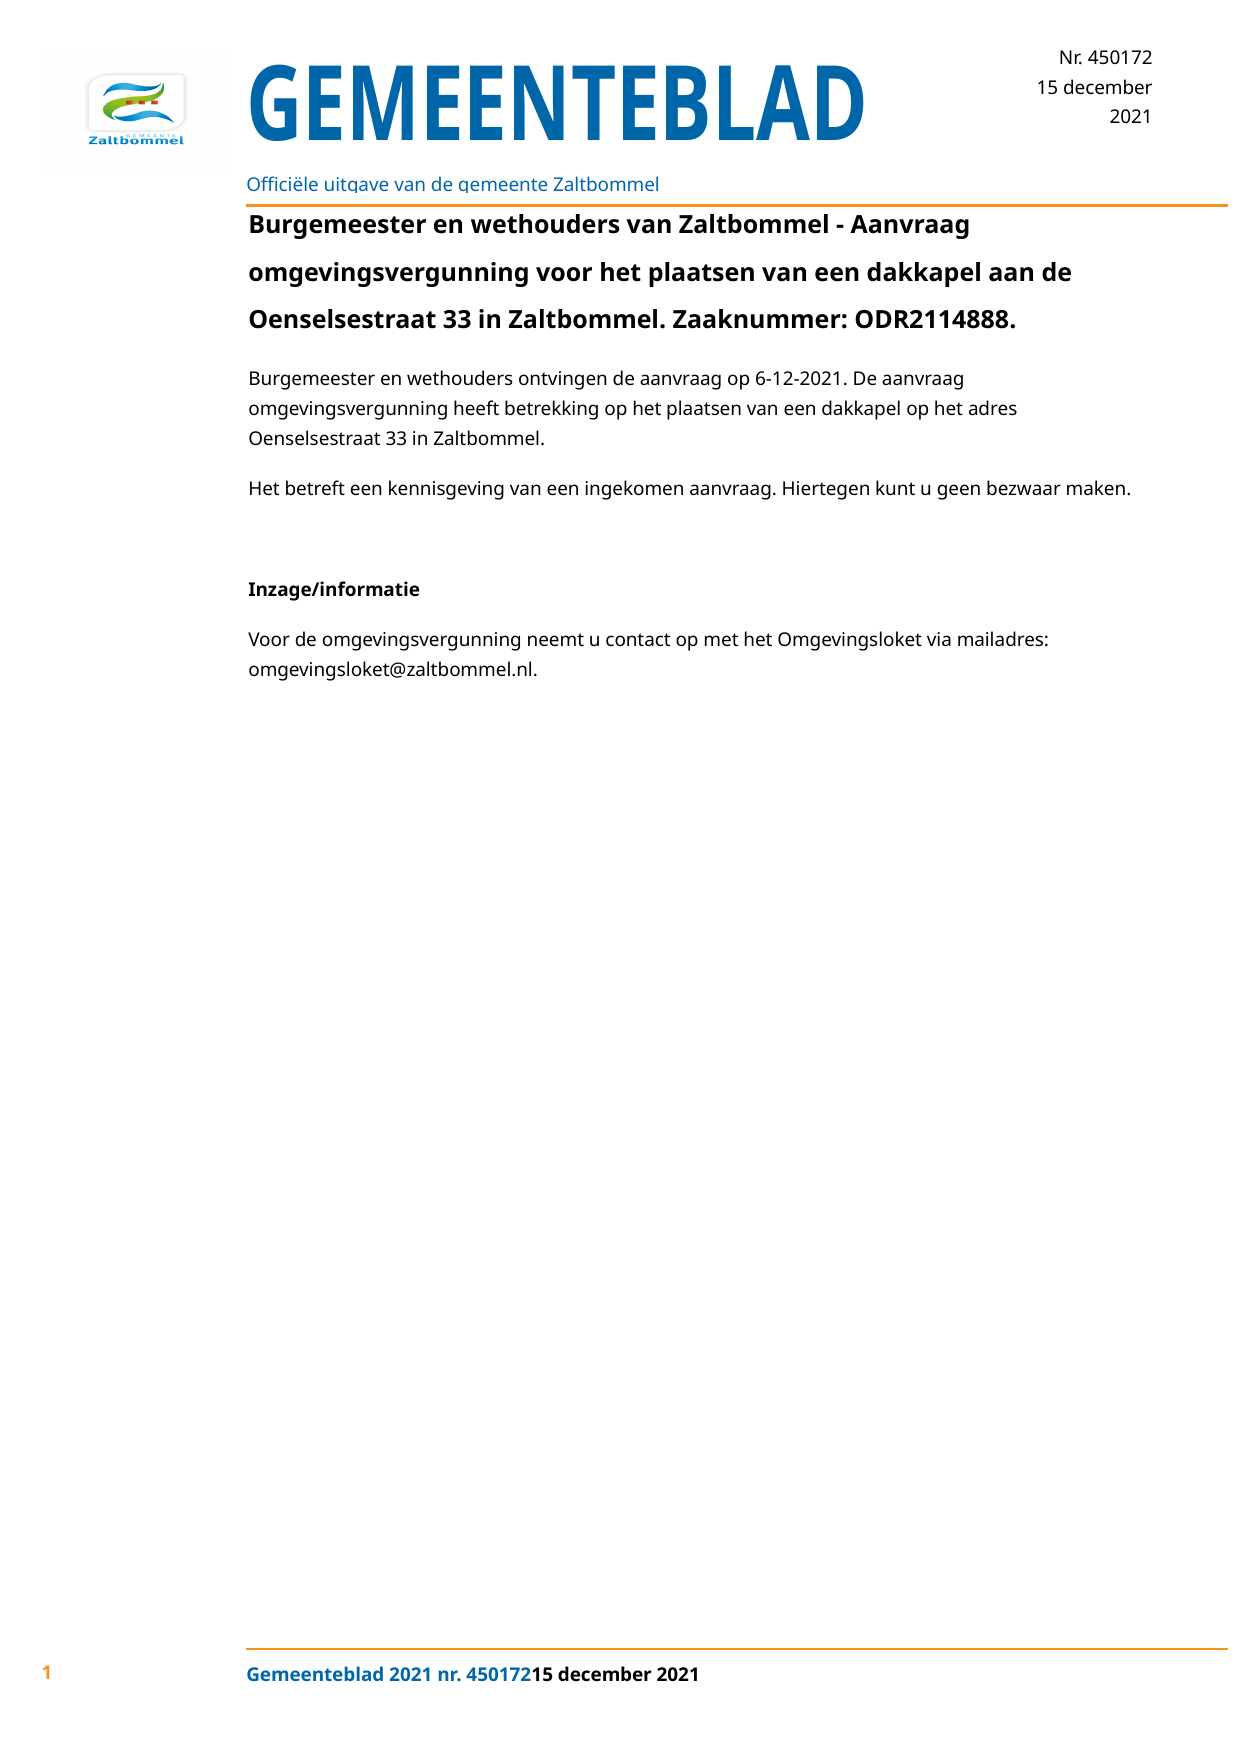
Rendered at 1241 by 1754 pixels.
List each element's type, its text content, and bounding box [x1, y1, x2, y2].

text Voor de omgevingsvergunning neemt u contact op met het Omgevingsloket via mailadres: omgevingsloket@zaltbommel.nl. [248, 626, 1152, 682]
picture [41, 47, 231, 172]
text Het betreft een kennisgeving van een ingekomen aanvraag. Hiertegen kunt u geen bezwaar maken. [248, 475, 1152, 501]
text Burgemeester en wethouders van Zaltbommel - Aanvraag omgevingsvergunning voor het plaatsen van een dakkapel aan de Oenselsestraat 33 in Zaltbommel. Zaaknummer: ODR2114888. [248, 207, 1152, 336]
text Burgemeester en wethouders ontvingen de aanvraag op 6-12-2021. De aanvraag omgevingsvergunning heeft betrekking op het plaatsen van een dakkapel op het adres Oenselsestraat 33 in Zaltbommel. [248, 366, 1152, 450]
text Inzage/informatie [248, 576, 1152, 602]
